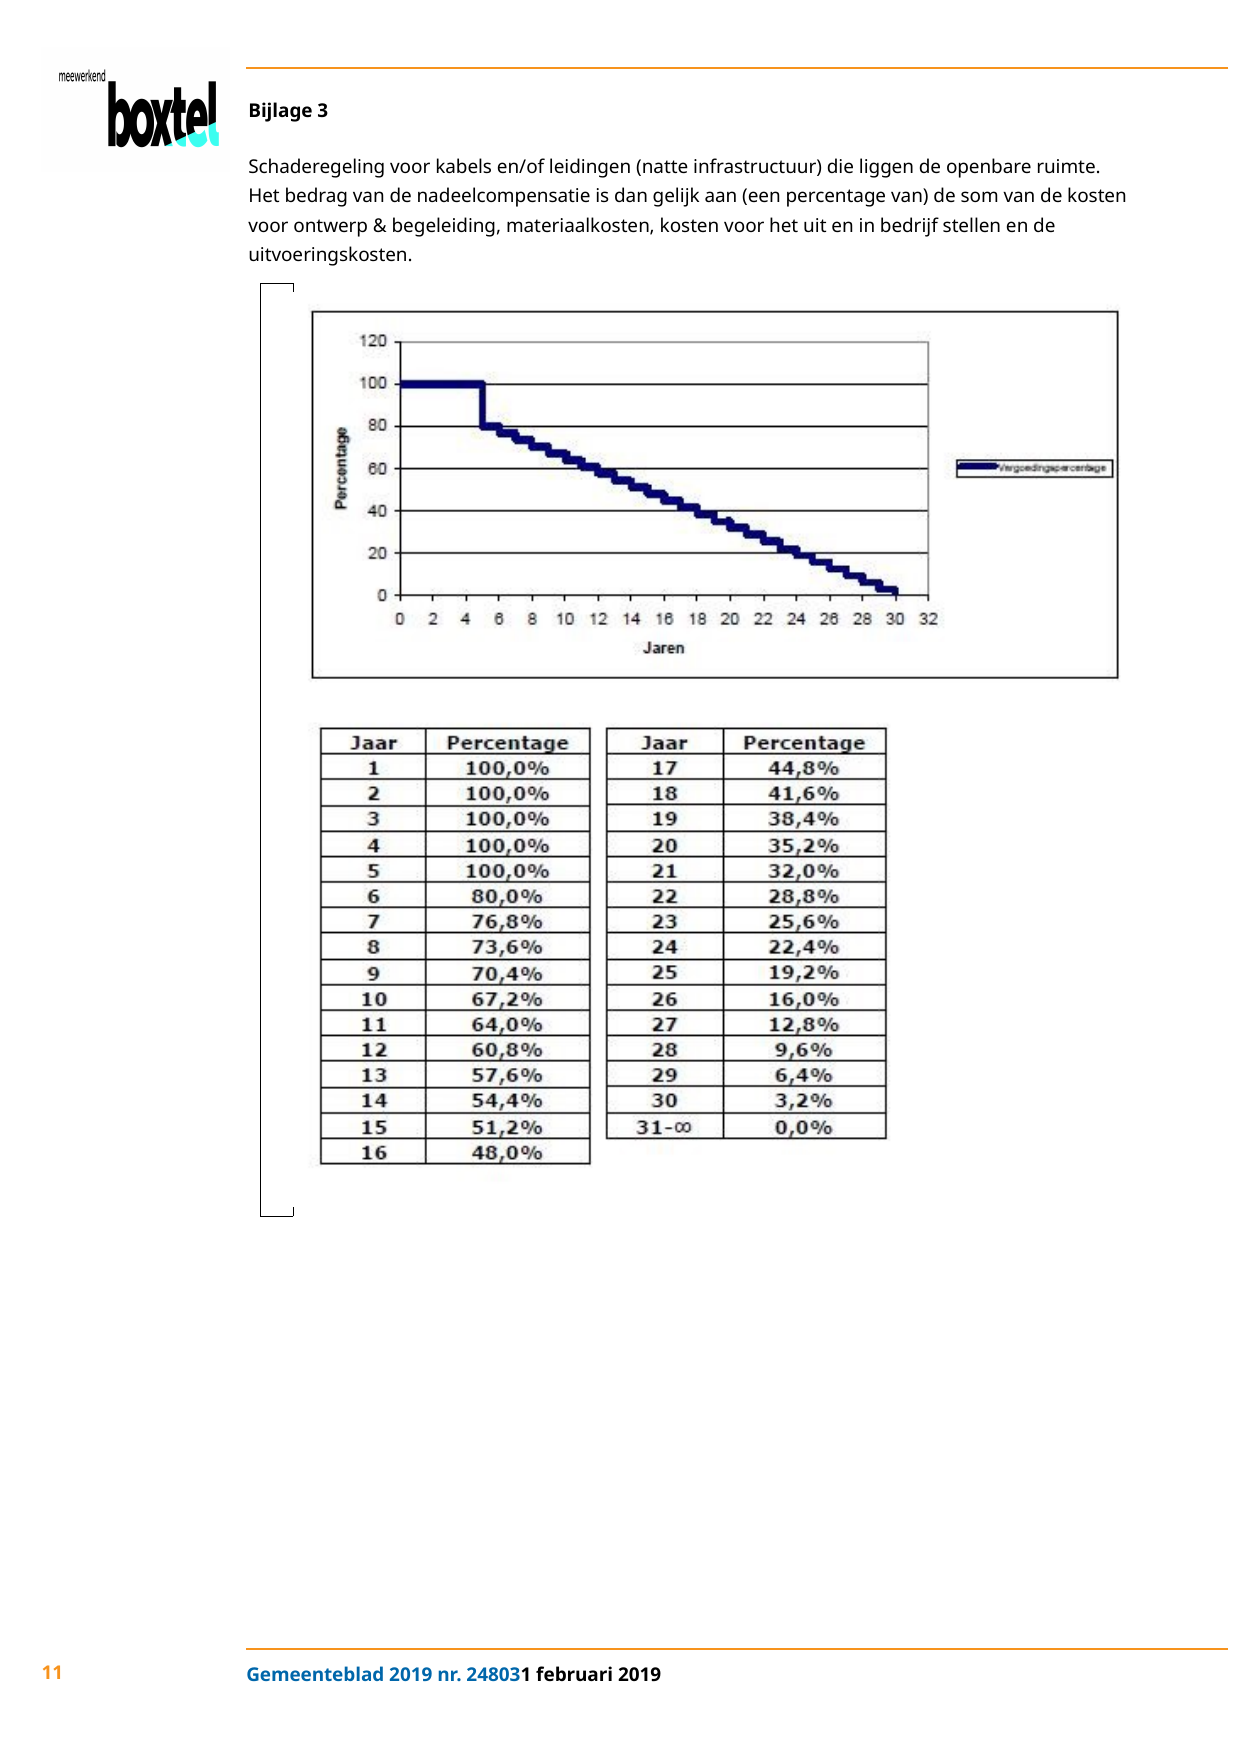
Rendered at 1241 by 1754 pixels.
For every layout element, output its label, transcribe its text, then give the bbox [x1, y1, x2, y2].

picture [41, 47, 231, 172]
text Schaderegeling voor kabels en/of leidingen (natte infrastructuur) die liggen de openbare ruimte. [248, 153, 1152, 179]
text Het bedrag van de nadeelcompensatie is dan gelijk aan (een percentage van) de som van de kosten voor ontwerp & begeleiding, materiaalkosten, kosten voor het uit en in bedrijf stellen en de uitvoeringskosten. [248, 182, 1152, 267]
text Bijlage 3 [248, 95, 1152, 123]
picture [268, 292, 1173, 1207]
